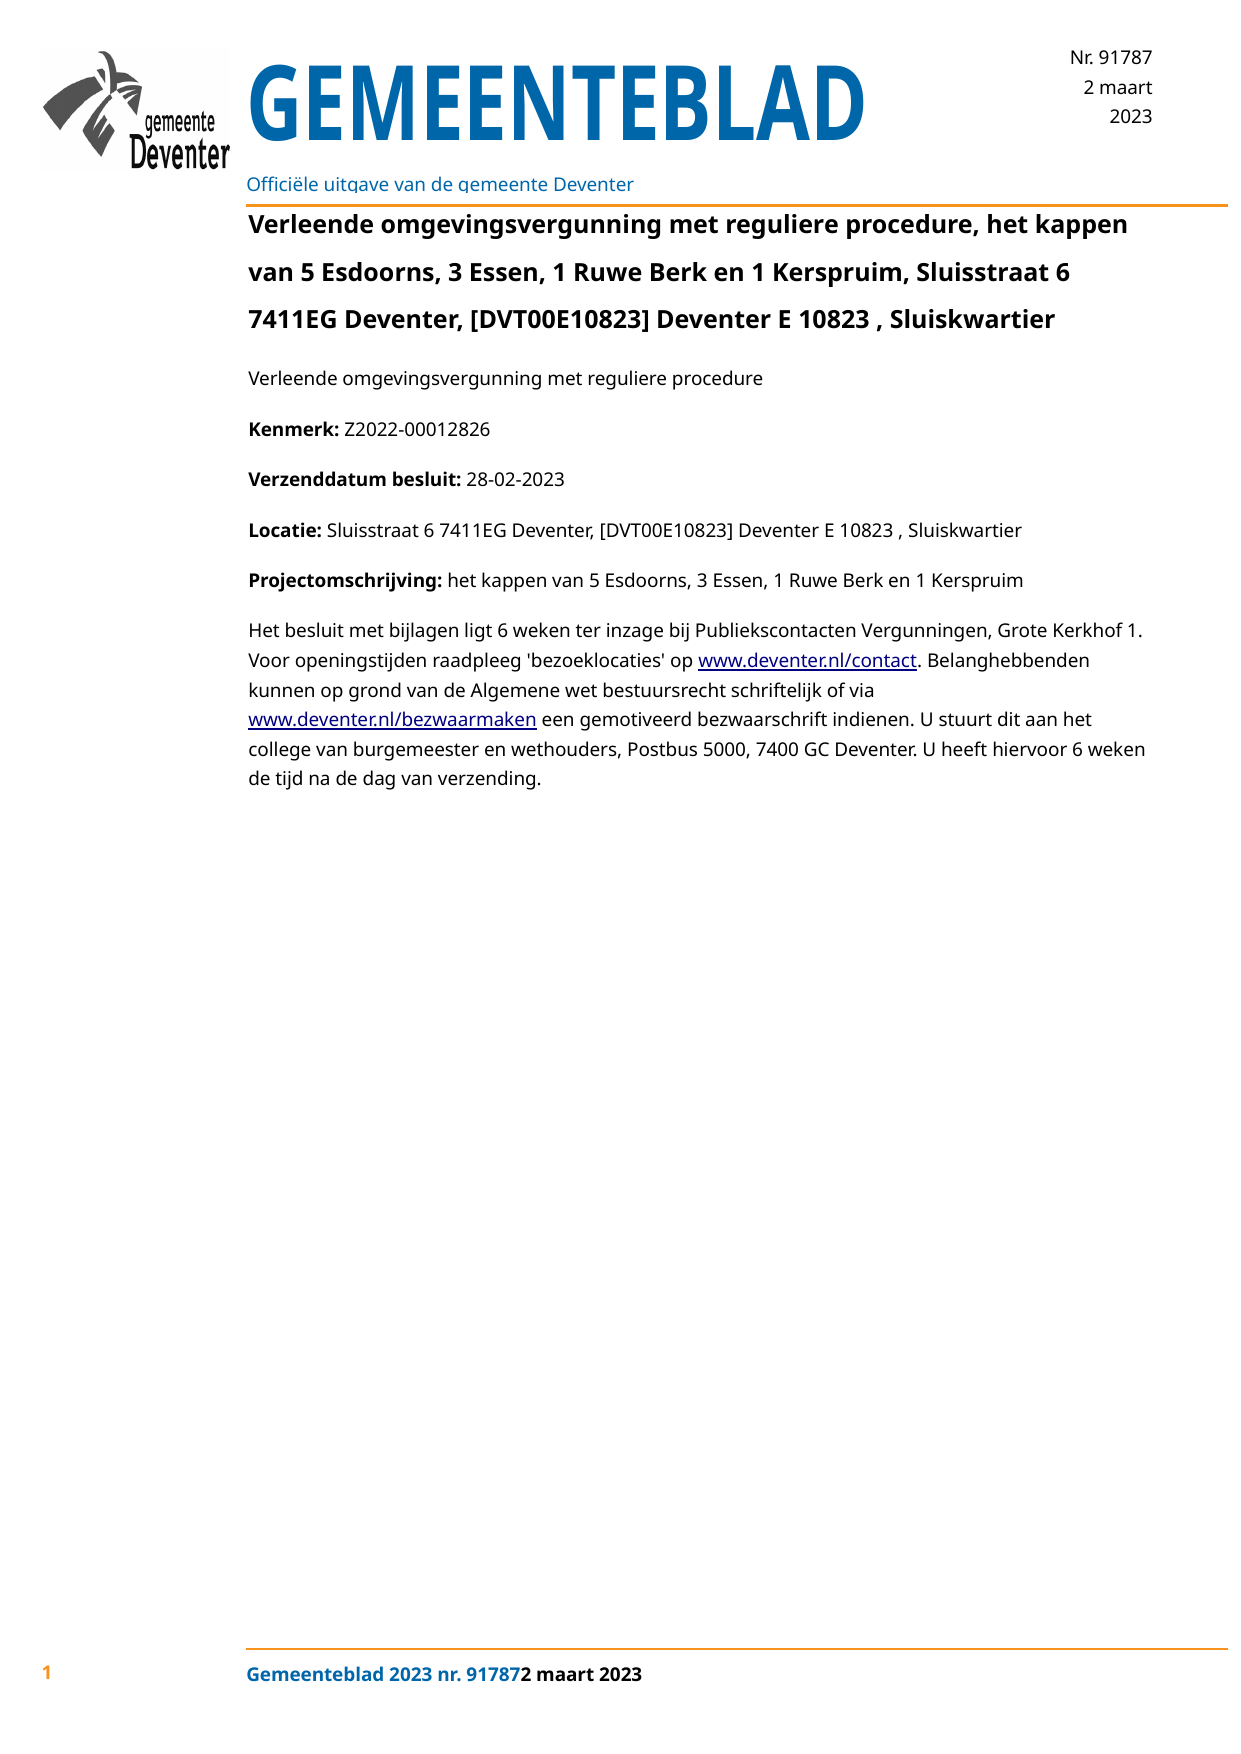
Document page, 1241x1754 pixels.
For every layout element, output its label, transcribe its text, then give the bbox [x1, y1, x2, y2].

picture [41, 47, 231, 172]
text Verleende omgevingsvergunning met reguliere procedure, het kappen van 5 Esdoorns, 3 Essen, 1 Ruwe Berk en 1 Kerspruim, Sluisstraat 6 7411EG Deventer, [DVT00E10823] Deventer E 10823 , Sluiskwartier [248, 207, 1152, 336]
text Locatie: Sluisstraat 6 7411EG Deventer, [DVT00E10823] Deventer E 10823 , Sluiskwartier [248, 517, 1152, 542]
text Verleende omgevingsvergunning met reguliere procedure [248, 366, 1152, 391]
text Kenmerk: Z2022-00012826 [248, 416, 1152, 442]
text Het besluit met bijlagen ligt 6 weken ter inzage bij Publiekscontacten Vergunningen, Grote Kerkhof 1. Voor openingstijden raadpleeg 'bezoeklocaties' op www.deventer.nl/contact. Belanghebbenden kunnen op grond van de Algemene wet bestuursrecht schriftelijk of via www.deventer.nl/bezwaarmaken een gemotiveerd bezwaarschrift indienen. U stuurt dit aan het college van burgemeester en wethouders, Postbus 5000, 7400 GC Deventer. U heeft hiervoor 6 weken de tijd na de dag van verzending. [248, 618, 1152, 791]
text Verzenddatum besluit: 28-02-2023 [248, 466, 1152, 492]
text Projectomschrijving: het kappen van 5 Esdoorns, 3 Essen, 1 Ruwe Berk en 1 Kerspruim [248, 567, 1152, 593]
